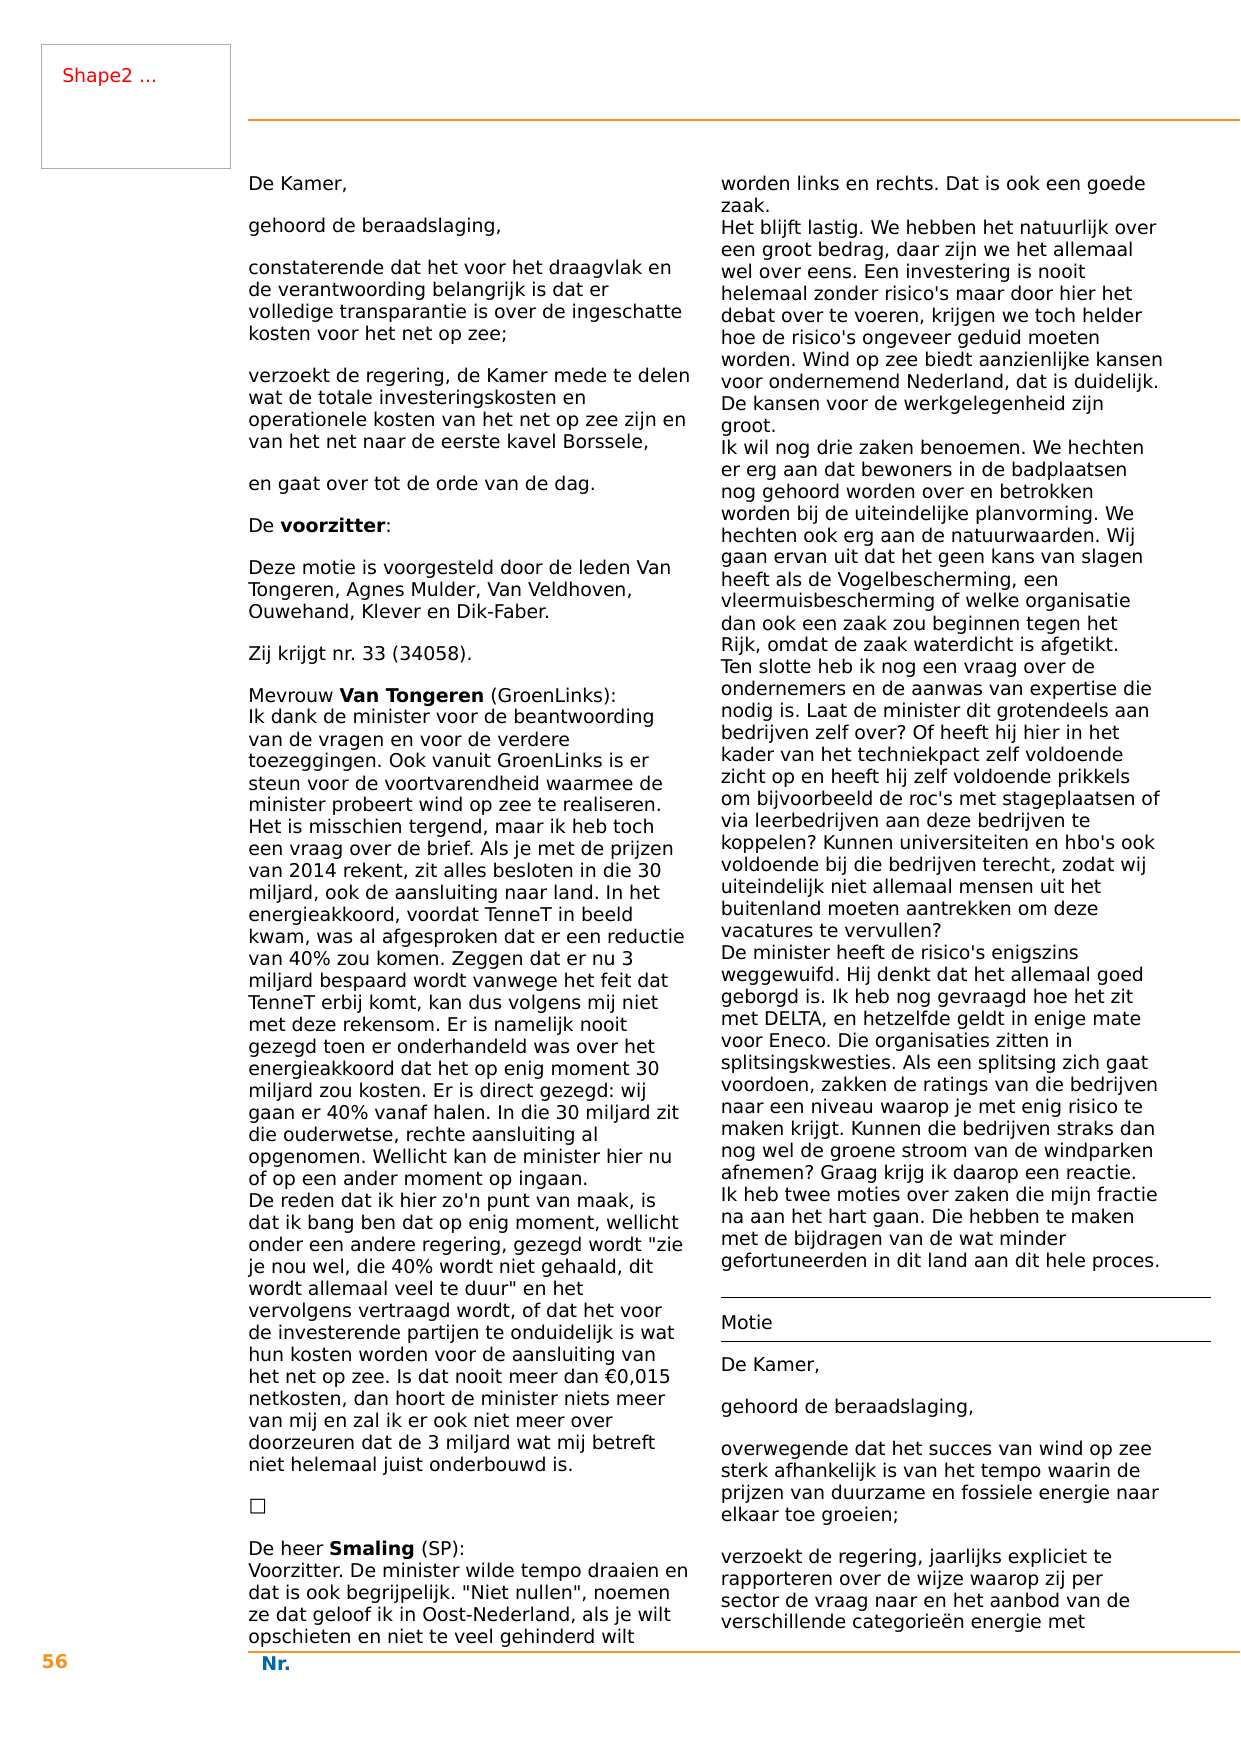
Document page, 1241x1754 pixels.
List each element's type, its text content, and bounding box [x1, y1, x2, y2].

text Ik wil nog drie zaken benoemen. We hechten er erg aan dat bewoners in de badplaatsen nog gehoord worden over en betrokken worden bij de uiteindelijke planvorming. We hechten ook erg aan de natuurwaarden. Wij gaan ervan uit dat het geen kans van slagen heeft als de Vogelbescherming, een vleermuisbescherming of welke organisatie dan ook een zaak zou beginnen tegen het Rijk, omdat de zaak waterdicht is afgetikt. [721, 437, 1163, 656]
text Mevrouw Van Tongeren (GroenLinks): [248, 684, 691, 706]
text verzoekt de regering, jaarlijks expliciet te rapporteren over de wijze waarop zij per sector de vraag naar en het aanbod van de verschillende categorieën energie met [721, 1546, 1163, 1633]
text Het is misschien tergend, maar ik heb toch een vraag over de brief. Als je met de prijzen van 2014 rekent, zit alles besloten in die 30 miljard, ook de aansluiting naar land. In het energieakkoord, voordat TenneT in beeld kwam, was al afgesproken dat er een reductie van 40% zou komen. Zeggen dat er nu 3 miljard bespaard wordt vanwege het feit dat TenneT erbij komt, kan dus volgens mij niet met deze rekensom. Er is namelijk nooit gezegd toen er onderhandeld was over het energieakkoord dat het op enig moment 30 miljard zou kosten. Er is direct gezegd: wij gaan er 40% vanaf halen. In die 30 miljard zit die ouderwetse, rechte aansluiting al opgenomen. Wellicht kan de minister hier nu of op een ander moment op ingaan. [248, 816, 691, 1190]
text Motie [721, 1312, 1163, 1334]
text overwegende dat het succes van wind op zee sterk afhankelijk is van het tempo waarin de prijzen van duurzame en fossiele energie naar elkaar toe groeien; [721, 1438, 1163, 1526]
text Het blijft lastig. We hebben het natuurlijk over een groot bedrag, daar zijn we het allemaal wel over eens. Een investering is nooit helemaal zonder risico's maar door hier het debat over te voeren, krijgen we toch helder hoe de risico's ongeveer geduid moeten worden. Wind op zee biedt aanzienlijke kansen voor ondernemend Nederland, dat is duidelijk. De kansen voor de werkgelegenheid zijn groot. [721, 217, 1163, 437]
text De heer Smaling (SP): [248, 1538, 691, 1560]
text ⬜ [248, 1496, 691, 1518]
text constaterende dat het voor het draagvlak en de verantwoording belangrijk is dat er volledige transparantie is over de ingeschatte kosten voor het net op zee; [248, 257, 691, 345]
text De voorzitter: [248, 514, 691, 537]
text gehoord de beraadslaging, [248, 215, 691, 237]
text De reden dat ik hier zo'n punt van maak, is dat ik bang ben dat op enig moment, wellicht onder een andere regering, gezegd wordt "zie je nou wel, die 40% wordt niet gehaald, dit wordt allemaal veel te duur" en het vervolgens vertraagd wordt, of dat het voor de investerende partijen te onduidelijk is wat hun kosten worden voor de aansluiting van het net op zee. Is dat nooit meer dan €0,015 netkosten, dan hoort de minister niets meer van mij en zal ik er ook niet meer over doorzeuren dat de 3 miljard wat mij betreft niet helemaal juist onderbouwd is. [248, 1190, 691, 1476]
text De Kamer, [721, 1354, 1163, 1376]
text Zij krijgt nr. 33 (34058). [248, 642, 691, 664]
text De Kamer, [248, 173, 691, 195]
text verzoekt de regering, de Kamer mede te delen wat de totale investeringskosten en operationele kosten van het net op zee zijn en van het net naar de eerste kavel Borssele, [248, 365, 691, 453]
text Ik heb twee moties over zaken die mijn fractie na aan het hart gaan. Die hebben te maken met de bijdragen van de wat minder gefortuneerden in dit land aan dit hele proces. [721, 1184, 1163, 1272]
text worden links en rechts. Dat is ook een goede zaak. [721, 173, 1163, 217]
text gehoord de beraadslaging, [721, 1396, 1163, 1418]
text Ten slotte heb ik nog een vraag over de ondernemers en de aanwas van expertise die nodig is. Laat de minister dit grotendeels aan bedrijven zelf over? Of heeft hij hier in het kader van het techniekpact zelf voldoende zicht op en heeft hij zelf voldoende prikkels om bijvoorbeeld de roc's met stageplaatsen of via leerbedrijven aan deze bedrijven te koppelen? Kunnen universiteiten en hbo's ook voldoende bij die bedrijven terecht, zodat wij uiteindelijk niet allemaal mensen uit het buitenland moeten aantrekken om deze vacatures te vervullen? [721, 656, 1163, 942]
text De minister heeft de risico's enigszins weggewuifd. Hij denkt dat het allemaal goed geborgd is. Ik heb nog gevraagd hoe het zit met DELTA, en hetzelfde geldt in enige mate voor Eneco. Die organisaties zitten in splitsingskwesties. Als een splitsing zich gaat voordoen, zakken de ratings van die bedrijven naar een niveau waarop je met enig risico te maken krijgt. Kunnen die bedrijven straks dan nog wel de groene stroom van de windparken afnemen? Graag krijg ik daarop een reactie. [721, 942, 1163, 1184]
text Ik dank de minister voor de beantwoording van de vragen en voor de verdere toezeggingen. Ook vanuit GroenLinks is er steun voor de voortvarendheid waarmee de minister probeert wind op zee te realiseren. [248, 706, 691, 816]
text Deze motie is voorgesteld door de leden Van Tongeren, Agnes Mulder, Van Veldhoven, Ouwehand, Klever en Dik-Faber. [248, 557, 691, 622]
text Voorzitter. De minister wilde tempo draaien en dat is ook begrijpelijk. "Niet nullen", noemen ze dat geloof ik in Oost-Nederland, als je wilt opschieten en niet te veel gehinderd wilt [248, 1560, 691, 1648]
text en gaat over tot de orde van de dag. [248, 473, 691, 494]
